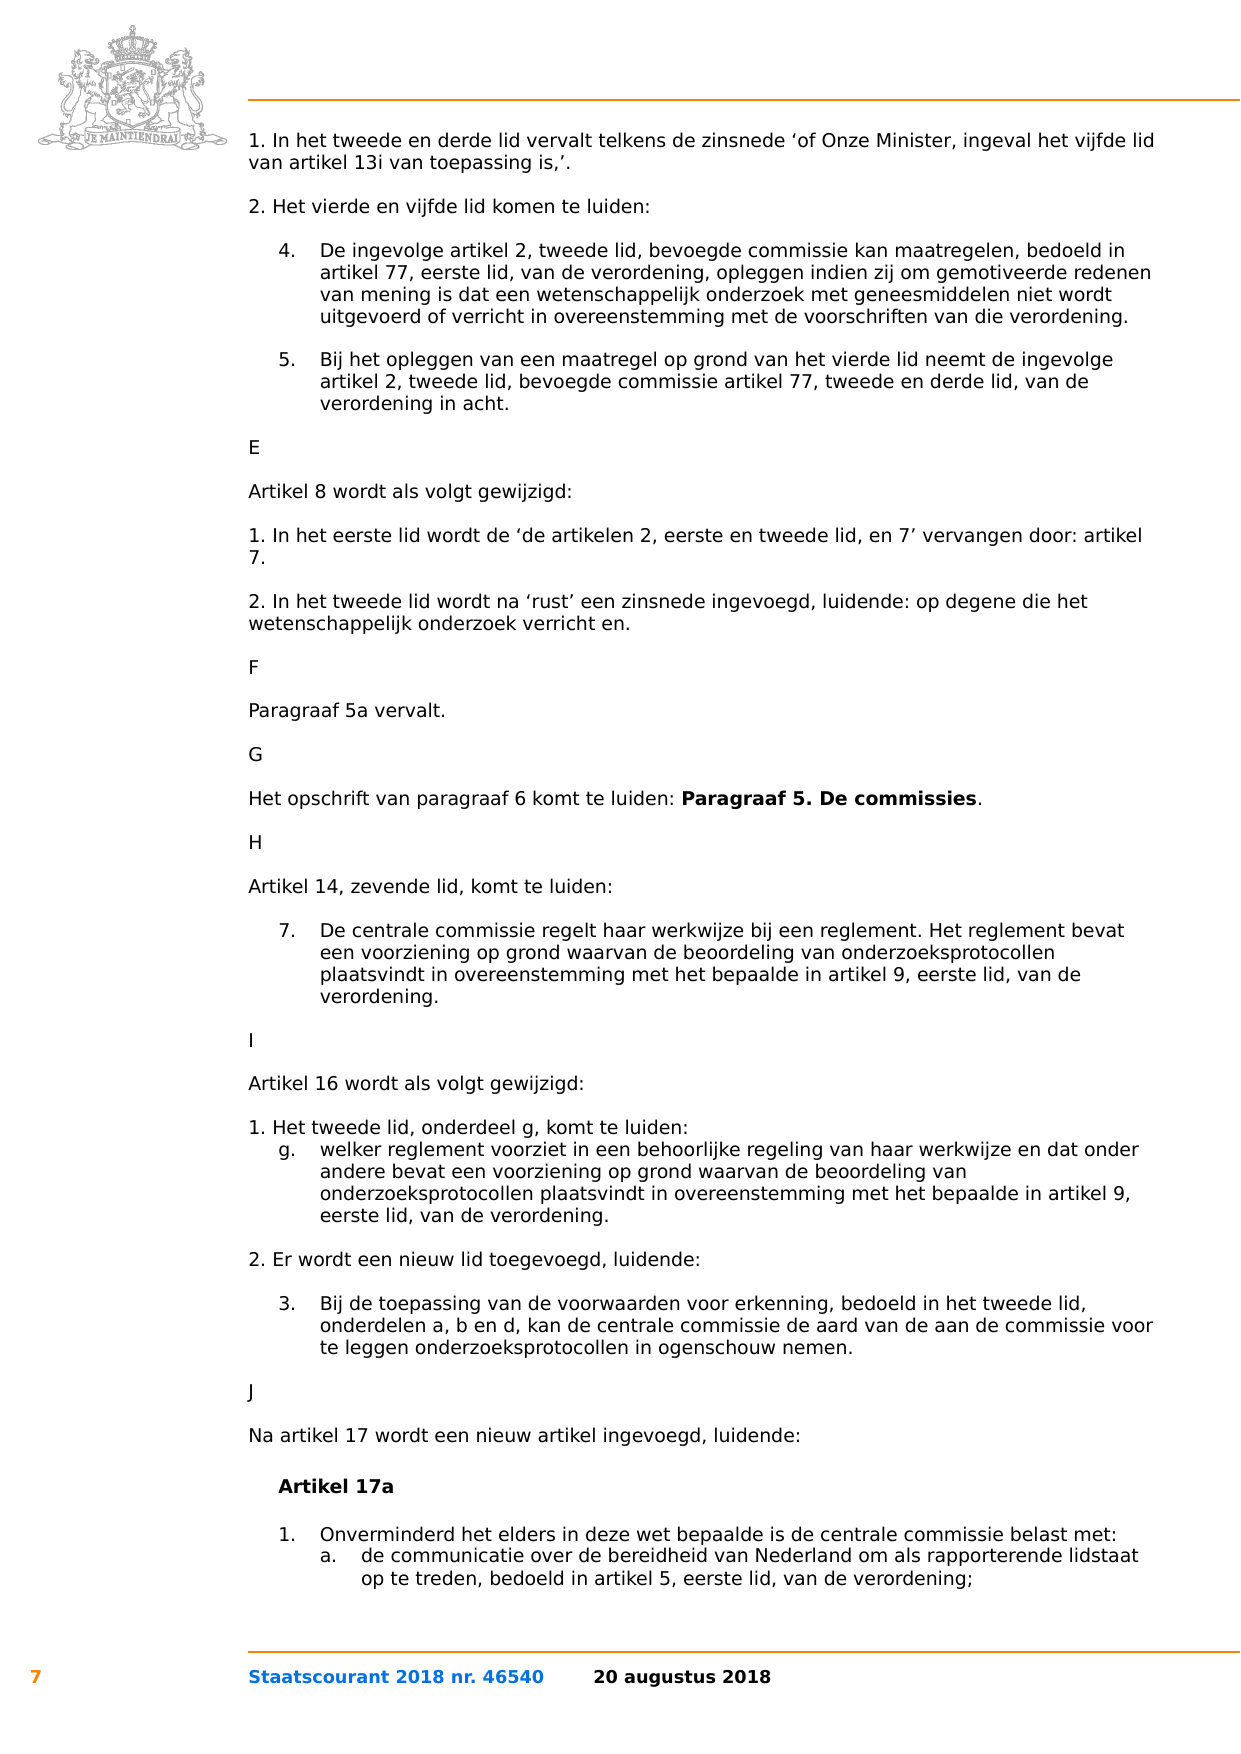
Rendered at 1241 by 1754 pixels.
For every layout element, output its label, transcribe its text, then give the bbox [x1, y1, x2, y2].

text a. de communicatie over de bereidheid van Nederland om als rapporterende lidstaat op te treden, bedoeld in artikel 5, eerste lid, van de verordening; [319, 1545, 1163, 1589]
text E [248, 437, 1163, 459]
text 2. Er wordt een nieuw lid toegevoegd, luidende: [248, 1249, 1163, 1271]
text 2. In het tweede lid wordt na ‘rust’ een zinsnede ingevoegd, luidende: op degene die het wetenschappelijk onderzoek verricht en. [248, 591, 1163, 635]
text F [248, 657, 1163, 678]
text 1. In het eerste lid wordt de ‘de artikelen 2, eerste en tweede lid, en 7’ vervangen door: artikel 7. [248, 525, 1163, 569]
text 3. Bij de toepassing van de voorwaarden voor erkenning, bedoeld in het tweede lid, onderdelen a, b en d, kan de centrale commissie de aard van de aan de commissie voor te leggen onderzoeksprotocollen in ogenschouw nemen. [278, 1293, 1163, 1359]
text Artikel 16 wordt als volgt gewijzigd: [248, 1073, 1163, 1095]
text Paragraaf 5a vervalt. [248, 700, 1163, 722]
picture [38, 25, 227, 150]
text g. welker reglement voorziet in een behoorlijke regeling van haar werkwijze en dat onder andere bevat een voorziening op grond waarvan de beoordeling van onderzoeksprotocollen plaatsvindt in overeenstemming met het bepaalde in artikel 9, eerste lid, van de verordening. [278, 1139, 1163, 1227]
text 4. De ingevolge artikel 2, tweede lid, bevoegde commissie kan maatregelen, bedoeld in artikel 77, eerste lid, van de verordening, opleggen indien zij om gemotiveerde redenen van mening is dat een wetenschappelijk onderzoek met geneesmiddelen niet wordt uitgevoerd of verricht in overeenstemming met de voorschriften van die verordening. [278, 239, 1163, 327]
text Artikel 8 wordt als volgt gewijzigd: [248, 481, 1163, 503]
text 1. Het tweede lid, onderdeel g, komt te luiden: [248, 1117, 1163, 1139]
text G [248, 744, 1163, 766]
text 1. Onverminderd het elders in deze wet bepaalde is de centrale commissie belast met: [278, 1523, 1163, 1545]
text 1. In het tweede en derde lid vervalt telkens de zinsnede ‘of Onze Minister, ingeval het vijfde lid van artikel 13i van toepassing is,’. [248, 130, 1163, 174]
text 2. Het vierde en vijfde lid komen te luiden: [248, 196, 1163, 218]
text 5. Bij het opleggen van een maatregel op grond van het vierde lid neemt de ingevolge artikel 2, tweede lid, bevoegde commissie artikel 77, tweede en derde lid, van de verordening in acht. [278, 349, 1163, 415]
subtitle Artikel 17a [278, 1476, 1163, 1498]
text Artikel 14, zevende lid, komt te luiden: [248, 876, 1163, 898]
text I [248, 1029, 1163, 1051]
text J [248, 1381, 1163, 1403]
text Na artikel 17 wordt een nieuw artikel ingevoegd, luidende: [248, 1424, 1163, 1446]
text Het opschrift van paragraaf 6 komt te luiden: Paragraaf 5. De commissies. [248, 788, 1163, 810]
text H [248, 832, 1163, 854]
text 7. De centrale commissie regelt haar werkwijze bij een reglement. Het reglement bevat een voorziening op grond waarvan de beoordeling van onderzoeksprotocollen plaatsvindt in overeenstemming met het bepaalde in artikel 9, eerste lid, van de verordening. [278, 920, 1163, 1008]
